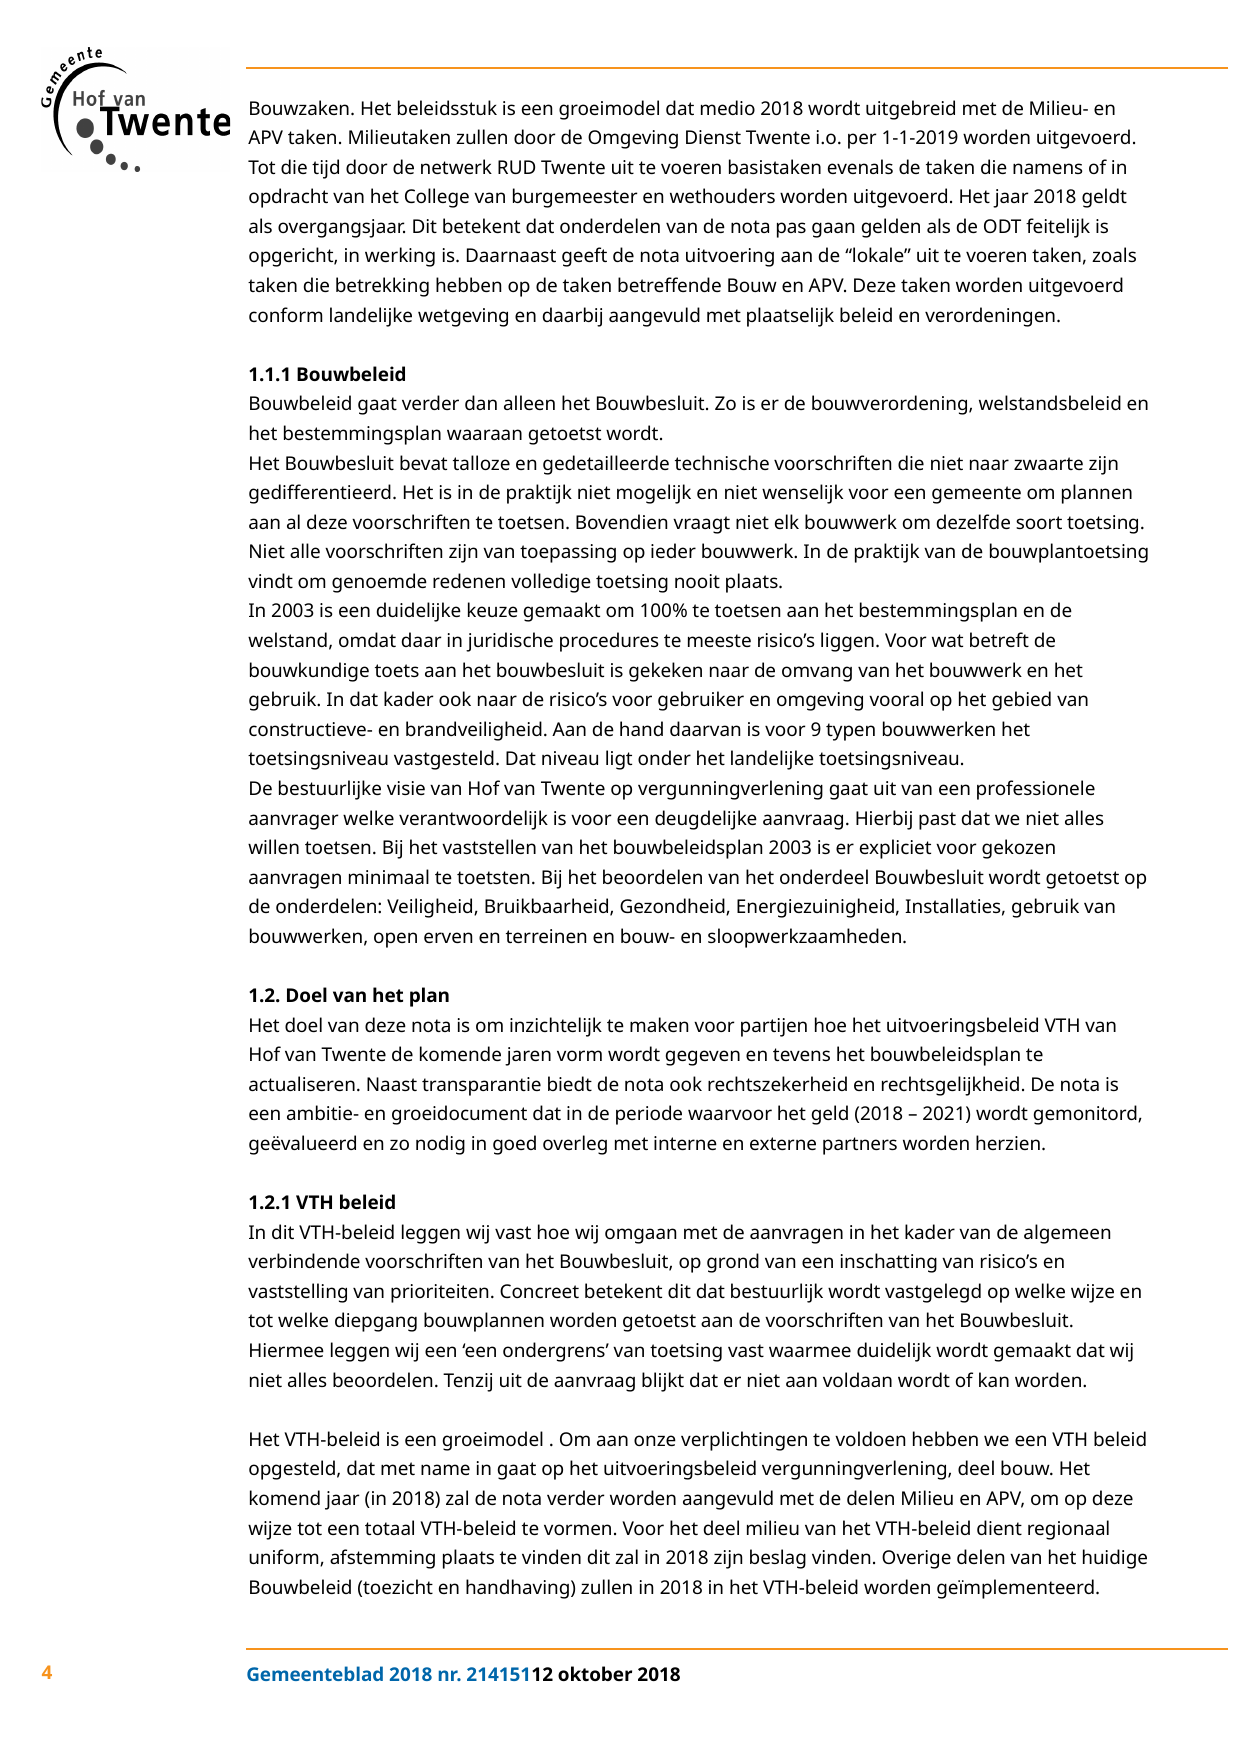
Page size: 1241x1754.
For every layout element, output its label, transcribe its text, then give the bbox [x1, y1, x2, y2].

text Het doel van deze nota is om inzichtelijk te maken voor partijen hoe het uitvoeringsbeleid VTH van Hof van Twente de komende jaren vorm wordt gegeven en tevens het bouwbeleidsplan te actualiseren. Naast transparantie biedt de nota ook rechtszekerheid en rechtsgelijkheid. De nota is een ambitie- en groeidocument dat in de periode waarvoor het geld (2018 – 2021) wordt gemonitord, geëvalueerd en zo nodig in goed overleg met interne en externe partners worden herzien. [248, 1012, 1152, 1156]
text 1.1.1 Bouwbeleid [248, 361, 1152, 387]
text Het Bouwbesluit bevat talloze en gedetailleerde technische voorschriften die niet naar zwaarte zijn gedifferentieerd. Het is in de praktijk niet mogelijk en niet wenselijk voor een gemeente om plannen aan al deze voorschriften te toetsen. Bovendien vraagt niet elk bouwwerk om dezelfde soort toetsing. Niet alle voorschriften zijn van toepassing op ieder bouwwerk. In de praktijk van de bouwplantoetsing vindt om genoemde redenen volledige toetsing nooit plaats. [248, 450, 1152, 594]
text Bouwzaken. Het beleidsstuk is een groeimodel dat medio 2018 wordt uitgebreid met de Milieu- en APV taken. Milieutaken zullen door de Omgeving Dienst Twente i.o. per 1-1-2019 worden uitgevoerd. Tot die tijd door de netwerk RUD Twente uit te voeren basistaken evenals de taken die namens of in opdracht van het College van burgemeester en wethouders worden uitgevoerd. Het jaar 2018 geldt als overgangsjaar. Dit betekent dat onderdelen van de nota pas gaan gelden als de ODT feitelijk is opgericht, in werking is. Daarnaast geeft de nota uitvoering aan de “lokale” uit te voeren taken, zoals taken die betrekking hebben op de taken betreffende Bouw en APV. Deze taken worden uitgevoerd conform landelijke wetgeving en daarbij aangevuld met plaatselijk beleid en verordeningen. [248, 95, 1152, 328]
text 1.2.1 VTH beleid [248, 1189, 1152, 1215]
text Het VTH-beleid is een groeimodel . Om aan onze verplichtingen te voldoen hebben we een VTH beleid opgesteld, dat met name in gaat op het uitvoeringsbeleid vergunningverlening, deel bouw. Het komend jaar (in 2018) zal de nota verder worden aangevuld met de delen Milieu en APV, om op deze wijze tot een totaal VTH-beleid te vormen. Voor het deel milieu van het VTH-beleid dient regionaal uniform, afstemming plaats te vinden dit zal in 2018 zijn beslag vinden. Overige delen van het huidige Bouwbeleid (toezicht en handhaving) zullen in 2018 in het VTH-beleid worden geïmplementeerd. [248, 1426, 1152, 1600]
text In dit VTH-beleid leggen wij vast hoe wij omgaan met de aanvragen in het kader van de algemeen verbindende voorschriften van het Bouwbesluit, op grond van een inschatting van risico’s en vaststelling van prioriteiten. Concreet betekent dit dat bestuurlijk wordt vastgelegd op welke wijze en tot welke diepgang bouwplannen worden getoetst aan de voorschriften van het Bouwbesluit. Hiermee leggen wij een ‘een ondergrens’ van toetsing vast waarmee duidelijk wordt gemaakt dat wij niet alles beoordelen. Tenzij uit de aanvraag blijkt dat er niet aan voldaan wordt of kan worden. [248, 1219, 1152, 1393]
text De bestuurlijke visie van Hof van Twente op vergunningverlening gaat uit van een professionele aanvrager welke verantwoordelijk is voor een deugdelijke aanvraag. Hierbij past dat we niet alles willen toetsen. Bij het vaststellen van het bouwbeleidsplan 2003 is er expliciet voor gekozen aanvragen minimaal te toetsten. Bij het beoordelen van het onderdeel Bouwbesluit wordt getoetst op de onderdelen: Veiligheid, Bruikbaarheid, Gezondheid, Energiezuinigheid, Installaties, gebruik van bouwwerken, open erven en terreinen en bouw- en sloopwerkzaamheden. [248, 775, 1152, 949]
text 1.2. Doel van het plan [248, 982, 1152, 1008]
picture [41, 47, 231, 172]
text In 2003 is een duidelijke keuze gemaakt om 100% te toetsen aan het bestemmingsplan en de welstand, omdat daar in juridische procedures te meeste risico’s liggen. Voor wat betreft de bouwkundige toets aan het bouwbesluit is gekeken naar de omvang van het bouwwerk en het gebruik. In dat kader ook naar de risico’s voor gebruiker en omgeving vooral op het gebied van constructieve- en brandveiligheid. Aan de hand daarvan is voor 9 typen bouwwerken het toetsingsniveau vastgesteld. Dat niveau ligt onder het landelijke toetsingsniveau. [248, 598, 1152, 771]
text Bouwbeleid gaat verder dan alleen het Bouwbesluit. Zo is er de bouwverordening, welstandsbeleid en het bestemmingsplan waaraan getoetst wordt. [248, 391, 1152, 446]
